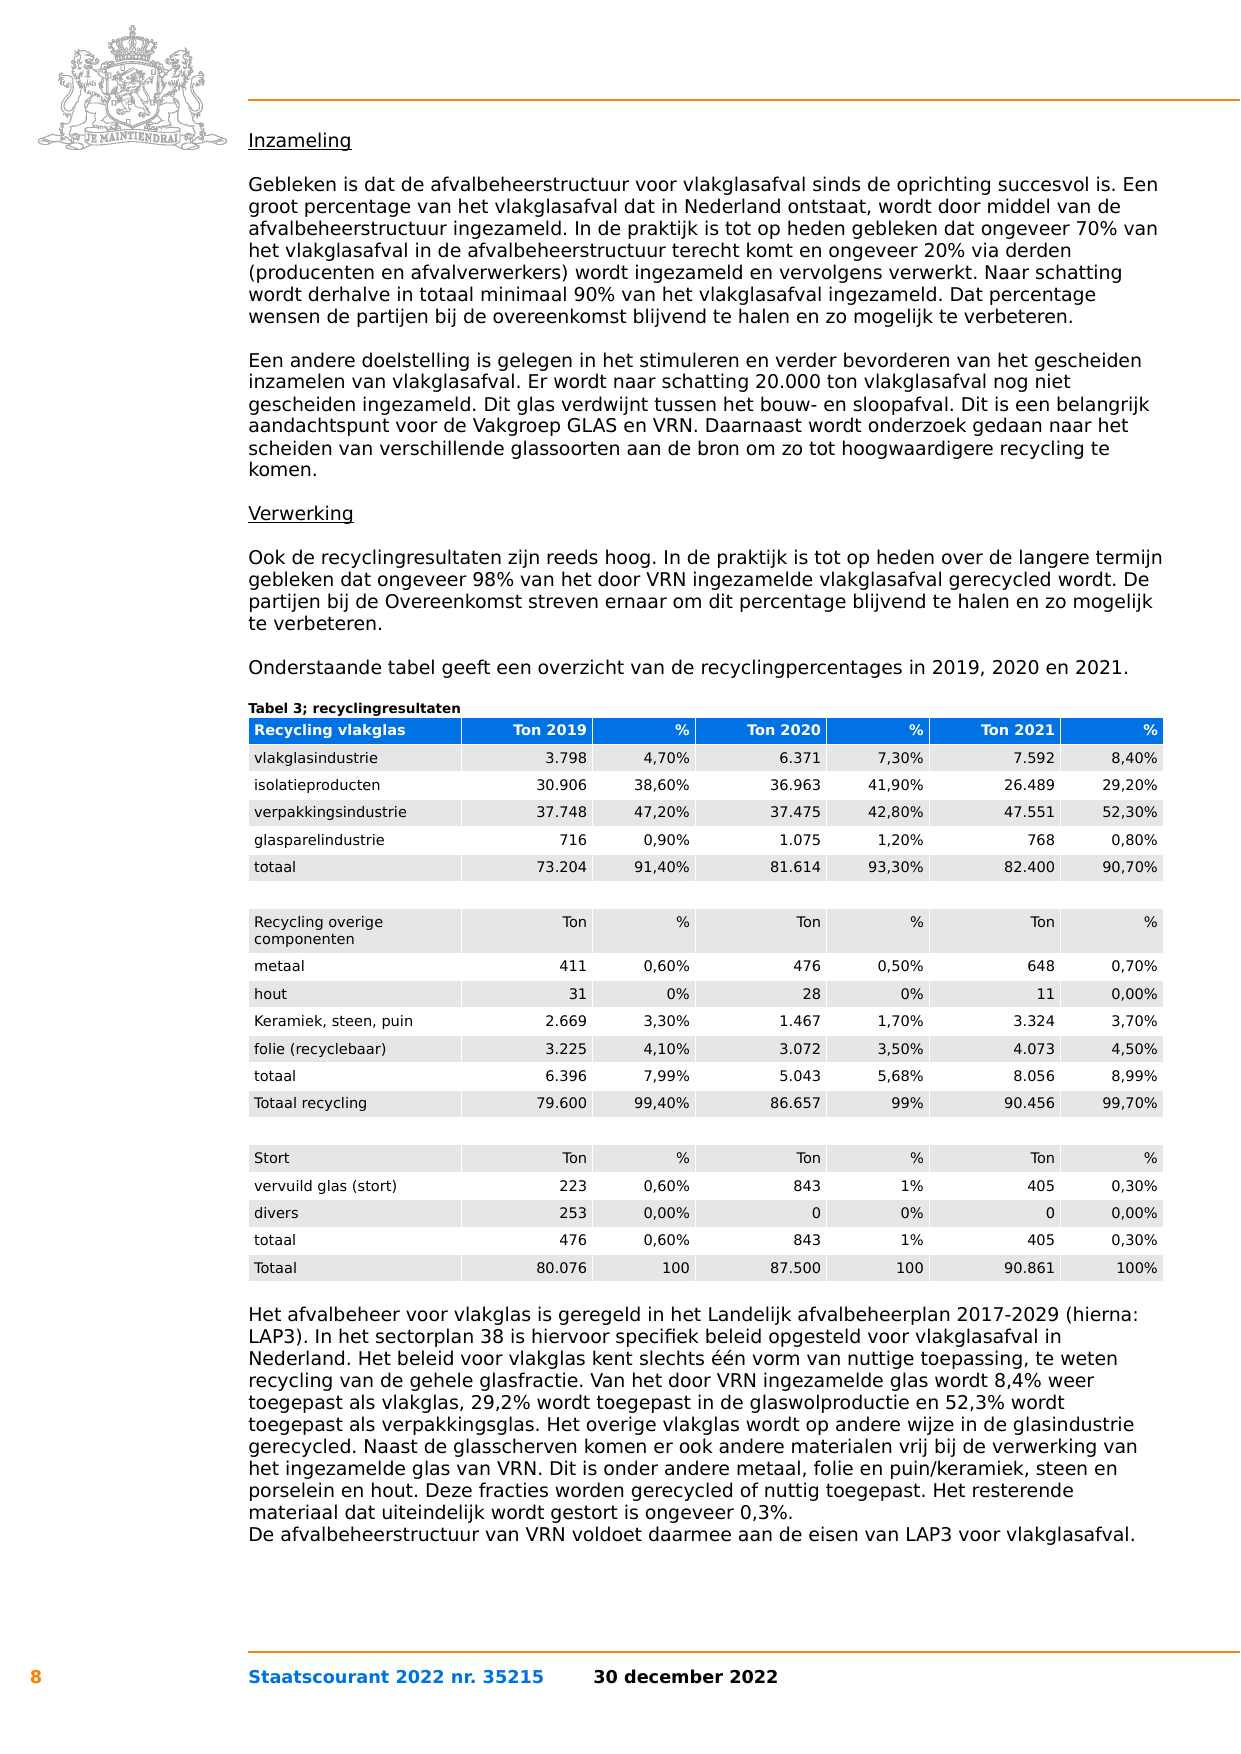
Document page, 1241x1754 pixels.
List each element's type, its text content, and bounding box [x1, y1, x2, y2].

table_cell 0 [930, 1200, 1060, 1227]
table_cell 0,60% [593, 1228, 695, 1254]
table_cell % [1061, 1145, 1163, 1172]
table_cell 3.072 [696, 1036, 826, 1062]
table_cell 100 [827, 1255, 929, 1281]
table_cell 80.076 [462, 1255, 592, 1281]
table_cell [593, 882, 695, 908]
table_cell 1.075 [696, 827, 826, 853]
table_cell 86.657 [696, 1091, 826, 1117]
table_cell 52,30% [1061, 800, 1163, 826]
table_cell 99% [827, 1091, 929, 1117]
table_cell 1% [827, 1228, 929, 1254]
table_cell Ton 2019 [462, 718, 592, 744]
table_cell 3.798 [462, 745, 592, 771]
table_cell 0,80% [1061, 827, 1163, 853]
table_cell 3,30% [593, 1009, 695, 1035]
table_cell 4,70% [593, 745, 695, 771]
table_cell [930, 882, 1060, 908]
table_cell [696, 1118, 826, 1144]
table_cell 3,50% [827, 1036, 929, 1062]
table_cell 100% [1061, 1255, 1163, 1281]
table_cell 93,30% [827, 855, 929, 881]
table_cell 41,90% [827, 772, 929, 799]
text De afvalbeheerstructuur van VRN voldoet daarmee aan de eisen van LAP3 voor vlakglasafval. [248, 1524, 1163, 1546]
table_cell Recycling vlakglas [249, 718, 461, 744]
table_cell 0,50% [827, 954, 929, 980]
table_cell 11 [930, 981, 1060, 1007]
table_cell 0 [696, 1200, 826, 1227]
table_cell 7,99% [593, 1063, 695, 1089]
table_cell [696, 882, 826, 908]
table_cell 4.073 [930, 1036, 1060, 1062]
table_cell 411 [462, 954, 592, 980]
table_cell 3.324 [930, 1009, 1060, 1035]
picture [38, 25, 227, 150]
table_cell verpakkingsindustrie [249, 800, 461, 826]
text Onderstaande tabel geeft een overzicht van de recyclingpercentages in 2019, 2020 en 2021. [248, 657, 1163, 679]
table_cell metaal [249, 954, 461, 980]
table_cell 0,00% [593, 1200, 695, 1227]
table_cell 7,30% [827, 745, 929, 771]
table_cell % [593, 718, 695, 744]
table_cell % [593, 909, 695, 953]
text Een andere doelstelling is gelegen in het stimuleren en verder bevorderen van het gescheiden inzamelen van vlakglasafval. Er wordt naar schatting 20.000 ton vlakglasafval nog niet gescheiden ingezameld. Dit glas verdwijnt tussen het bouw- en sloopafval. Dit is een belangrijk aandachtspunt voor de Vakgroep GLAS en VRN. Daarnaast wordt onderzoek gedaan naar het scheiden van verschillende glassoorten aan de bron om zo tot hoogwaardigere recycling te komen. [248, 349, 1163, 481]
table_cell 8.056 [930, 1063, 1060, 1089]
table_cell 5,68% [827, 1063, 929, 1089]
table_cell % [827, 718, 929, 744]
table_cell 90.456 [930, 1091, 1060, 1117]
table_cell Ton [462, 1145, 592, 1172]
table_cell 38,60% [593, 772, 695, 799]
table_cell [249, 1118, 461, 1144]
table_cell 26.489 [930, 772, 1060, 799]
table_cell vervuild glas (stort) [249, 1173, 461, 1199]
table_cell [1061, 1118, 1163, 1144]
table_cell 648 [930, 954, 1060, 980]
table_cell 3.225 [462, 1036, 592, 1062]
table_cell 476 [462, 1228, 592, 1254]
table_cell isolatieproducten [249, 772, 461, 799]
table_cell [827, 882, 929, 908]
table_cell 6.396 [462, 1063, 592, 1089]
table_cell 476 [696, 954, 826, 980]
table_cell 253 [462, 1200, 592, 1227]
table_cell Ton 2021 [930, 718, 1060, 744]
table_cell 0,00% [1061, 1200, 1163, 1227]
text Het afvalbeheer voor vlakglas is geregeld in het Landelijk afvalbeheerplan 2017-2029 (hierna: LAP3). In het sectorplan 38 is hiervoor specifiek beleid opgesteld voor vlakglasafval in Nederland. Het beleid voor vlakglas kent slechts één vorm van nuttige toepassing, te weten recycling van de gehele glasfractie. Van het door VRN ingezamelde glas wordt 8,4% weer toegepast als vlakglas, 29,2% wordt toegepast in de glaswolproductie en 52,3% wordt toegepast als verpakkingsglas. Het overige vlakglas wordt op andere wijze in de glasindustrie gerecycled. Naast de glasscherven komen er ook andere materialen vrij bij de verwerking van het ingezamelde glas van VRN. Dit is onder andere metaal, folie en puin/keramiek, steen en porselein en hout. Deze fracties worden gerecycled of nuttig toegepast. Het resterende materiaal dat uiteindelijk wordt gestort is ongeveer 0,3%. [248, 1304, 1163, 1524]
table_cell 0,90% [593, 827, 695, 853]
table_cell % [1061, 909, 1163, 953]
table_cell % [1061, 718, 1163, 744]
table_cell 99,70% [1061, 1091, 1163, 1117]
table_cell 0,30% [1061, 1173, 1163, 1199]
table_cell 0,60% [593, 1173, 695, 1199]
table_cell totaal [249, 855, 461, 881]
table_cell Recycling overige componenten [249, 909, 461, 953]
table_cell 79.600 [462, 1091, 592, 1117]
table_cell hout [249, 981, 461, 1007]
table_cell 3,70% [1061, 1009, 1163, 1035]
table_cell 405 [930, 1173, 1060, 1199]
table_cell 90,70% [1061, 855, 1163, 881]
table_cell [1061, 882, 1163, 908]
table_cell [593, 1118, 695, 1144]
table_cell Stort [249, 1145, 461, 1172]
table_cell 1,70% [827, 1009, 929, 1035]
table_cell 7.592 [930, 745, 1060, 771]
table_cell Keramiek, steen, puin [249, 1009, 461, 1035]
table_cell 37.475 [696, 800, 826, 826]
table_cell Totaal [249, 1255, 461, 1281]
table_cell 37.748 [462, 800, 592, 826]
table_cell 8,99% [1061, 1063, 1163, 1089]
table_cell 716 [462, 827, 592, 853]
table_cell % [827, 1145, 929, 1172]
table_cell [249, 882, 461, 908]
table_cell 4,50% [1061, 1036, 1163, 1062]
table_cell 768 [930, 827, 1060, 853]
table_cell Ton [696, 909, 826, 953]
table_cell 843 [696, 1173, 826, 1199]
table_cell [462, 1118, 592, 1144]
table_cell 1,20% [827, 827, 929, 853]
subtitle Verwerking [248, 503, 1163, 525]
table_cell 8,40% [1061, 745, 1163, 771]
table_cell 82.400 [930, 855, 1060, 881]
table_cell 4,10% [593, 1036, 695, 1062]
table_cell [930, 1118, 1060, 1144]
table_cell 81.614 [696, 855, 826, 881]
table_cell 30.906 [462, 772, 592, 799]
table_cell 223 [462, 1173, 592, 1199]
table_cell 0% [827, 981, 929, 1007]
table_cell 1% [827, 1173, 929, 1199]
table_cell 47,20% [593, 800, 695, 826]
table_cell 6.371 [696, 745, 826, 771]
table_cell 5.043 [696, 1063, 826, 1089]
table_cell 1.467 [696, 1009, 826, 1035]
table_cell 0,00% [1061, 981, 1163, 1007]
subtitle Inzameling [248, 130, 1163, 152]
table_cell % [593, 1145, 695, 1172]
table_cell folie (recyclebaar) [249, 1036, 461, 1062]
table_cell 87.500 [696, 1255, 826, 1281]
table_cell Ton [930, 909, 1060, 953]
table_cell 29,20% [1061, 772, 1163, 799]
table_cell % [827, 909, 929, 953]
table_cell 42,80% [827, 800, 929, 826]
text Gebleken is dat de afvalbeheerstructuur voor vlakglasafval sinds de oprichting succesvol is. Een groot percentage van het vlakglasafval dat in Nederland ontstaat, wordt door middel van de afvalbeheerstructuur ingezameld. In de praktijk is tot op heden gebleken dat ongeveer 70% van het vlakglasafval in de afvalbeheerstructuur terecht komt en ongeveer 20% via derden (producenten en afvalverwerkers) wordt ingezameld en vervolgens verwerkt. Naar schatting wordt derhalve in totaal minimaal 90% van het vlakglasafval ingezameld. Dat percentage wensen de partijen bij de overeenkomst blijvend te halen en zo mogelijk te verbeteren. [248, 174, 1163, 328]
table_cell 73.204 [462, 855, 592, 881]
table_cell Ton 2020 [696, 718, 826, 744]
table_cell 99,40% [593, 1091, 695, 1117]
table_cell 0,70% [1061, 954, 1163, 980]
table_cell [462, 882, 592, 908]
table_cell 0% [827, 1200, 929, 1227]
table_cell divers [249, 1200, 461, 1227]
table_cell glasparelindustrie [249, 827, 461, 853]
table_cell 100 [593, 1255, 695, 1281]
table_cell Ton [462, 909, 592, 953]
table_cell totaal [249, 1063, 461, 1089]
table_cell 28 [696, 981, 826, 1007]
table_cell 0,60% [593, 954, 695, 980]
table_cell 90.861 [930, 1255, 1060, 1281]
table_header Tabel 3; recyclingresultaten [248, 701, 1163, 716]
table_cell [827, 1118, 929, 1144]
table_cell 91,40% [593, 855, 695, 881]
table_cell 843 [696, 1228, 826, 1254]
text Ook de recyclingresultaten zijn reeds hoog. In de praktijk is tot op heden over de langere termijn gebleken dat ongeveer 98% van het door VRN ingezamelde vlakglasafval gerecycled wordt. De partijen bij de Overeenkomst streven ernaar om dit percentage blijvend te halen en zo mogelijk te verbeteren. [248, 547, 1163, 635]
table_cell 405 [930, 1228, 1060, 1254]
table_cell 2.669 [462, 1009, 592, 1035]
table_cell Totaal recycling [249, 1091, 461, 1117]
table_cell totaal [249, 1228, 461, 1254]
table_cell 47.551 [930, 800, 1060, 826]
table_cell 31 [462, 981, 592, 1007]
table_cell 0,30% [1061, 1228, 1163, 1254]
table_cell Ton [930, 1145, 1060, 1172]
table_cell Ton [696, 1145, 826, 1172]
table_cell 0% [593, 981, 695, 1007]
table_cell 36.963 [696, 772, 826, 799]
table_cell vlakglasindustrie [249, 745, 461, 771]
